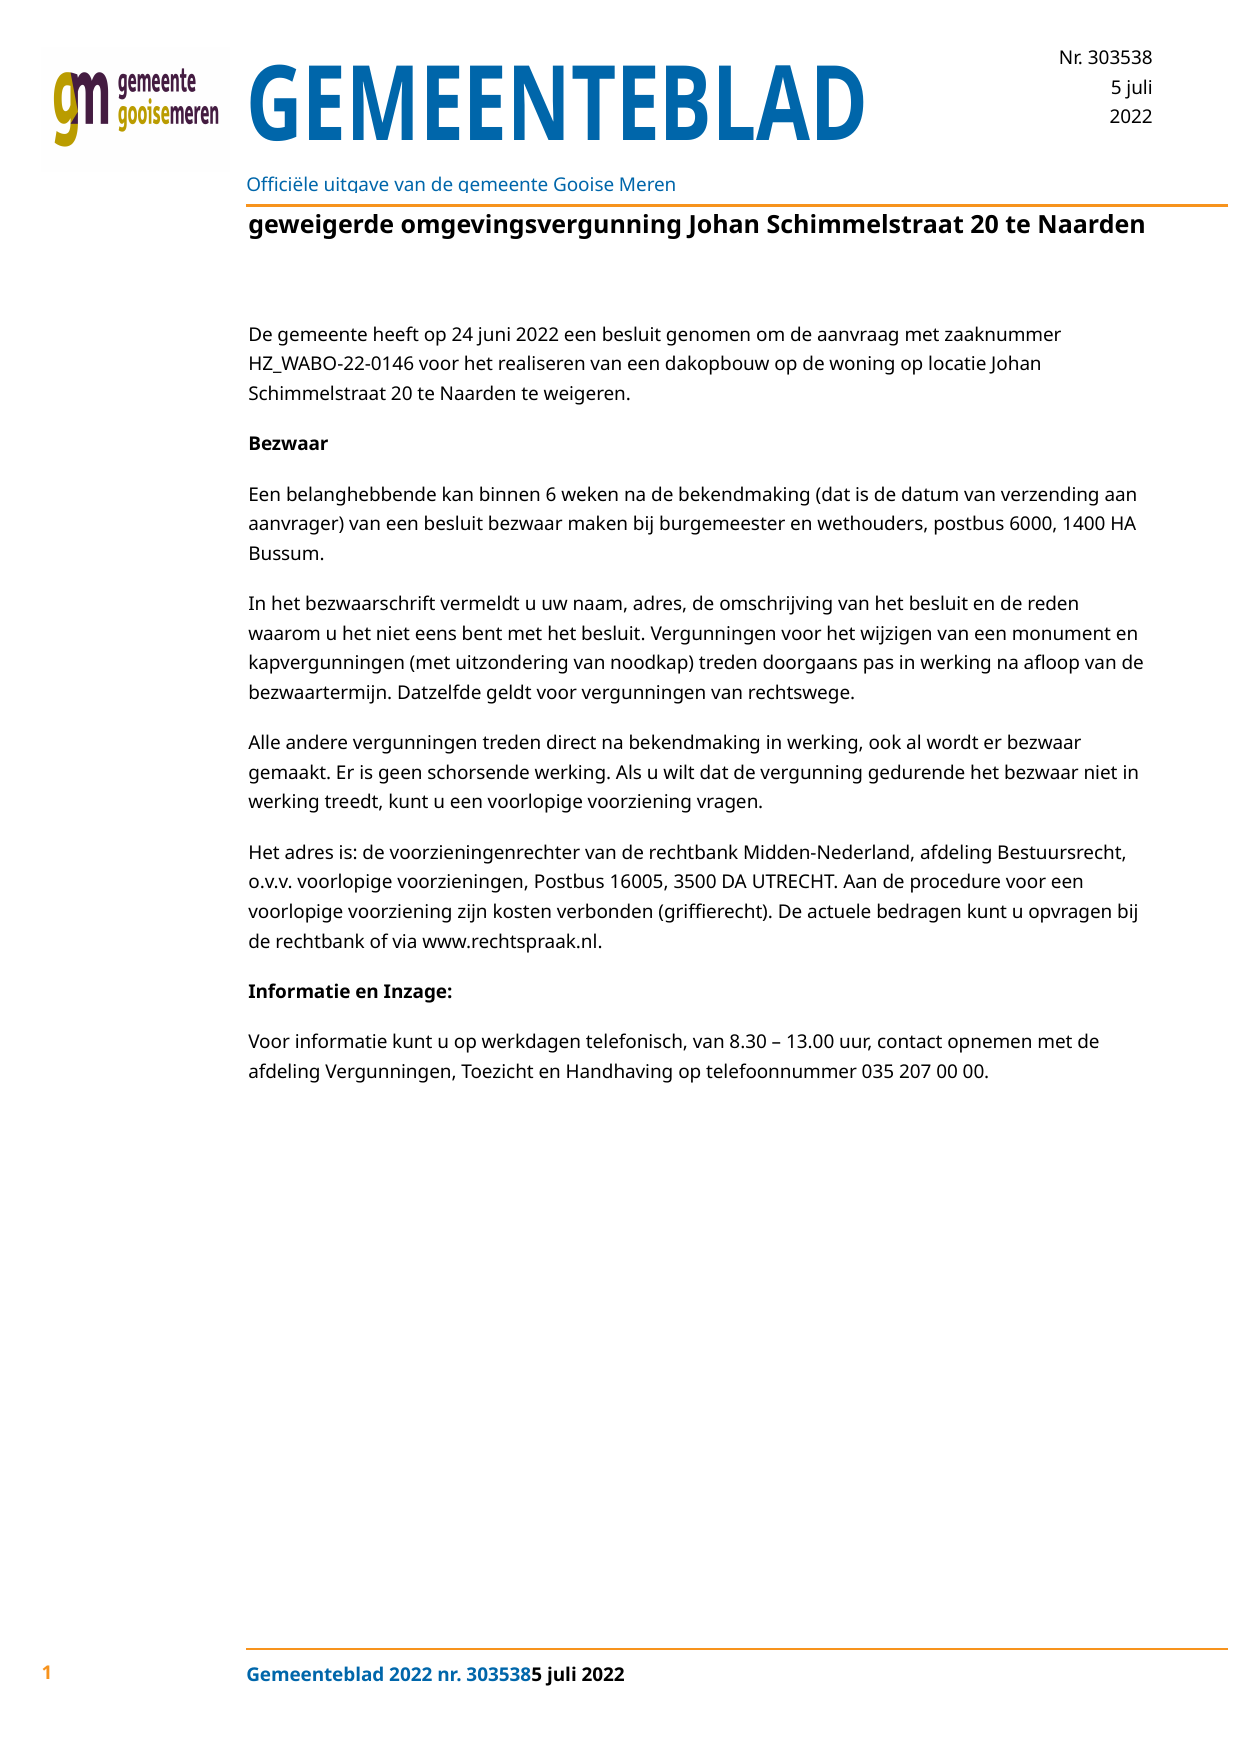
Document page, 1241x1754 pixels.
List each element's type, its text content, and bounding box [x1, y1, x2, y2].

text Een belanghebbende kan binnen 6 weken na de bekendmaking (dat is de datum van verzending aan aanvrager) van een besluit bezwaar maken bij burgemeester en wethouders, postbus 6000, 1400 HA Bussum. [248, 481, 1152, 566]
text De gemeente heeft op 24 juni 2022 een besluit genomen om de aanvraag met zaaknummer HZ_WABO-22-0146 voor het realiseren van een dakopbouw op de woning op locatie Johan Schimmelstraat 20 te Naarden te weigeren. [248, 321, 1152, 406]
text Het adres is: de voorzieningenrechter van de rechtbank Midden-Nederland, afdeling Bestuursrecht, o.v.v. voorlopige voorzieningen, Postbus 16005, 3500 DA UTRECHT. Aan de procedure voor een voorlopige voorziening zijn kosten verbonden (griffierecht). De actuele bedragen kunt u opvragen bij de rechtbank of via www.rechtspraak.nl. [248, 839, 1152, 953]
text Bezwaar [248, 430, 1152, 456]
text Voor informatie kunt u op werkdagen telefonisch, van 8.30 – 13.00 uur, contact opnemen met de afdeling Vergunningen, Toezicht en Handhaving op telefoonnummer 035 207 00 00. [248, 1029, 1152, 1084]
text Informatie en Inzage: [248, 978, 1152, 1004]
text Alle andere vergunningen treden direct na bekendmaking in werking, ook al wordt er bezwaar gemaakt. Er is geen schorsende werking. Als u wilt dat de vergunning gedurende het bezwaar niet in werking treedt, kunt u een voorlopige voorziening vragen. [248, 729, 1152, 814]
picture [41, 47, 231, 172]
text geweigerde omgevingsvergunning Johan Schimmelstraat 20 te Naarden [248, 207, 1152, 241]
text In het bezwaarschrift vermeldt u uw naam, adres, de omschrijving van het besluit en de reden waarom u het niet eens bent met het besluit. Vergunningen voor het wijzigen van een monument en kapvergunningen (met uitzondering van noodkap) treden doorgaans pas in werking na afloop van de bezwaartermijn. Datzelfde geldt voor vergunningen van rechtswege. [248, 590, 1152, 705]
